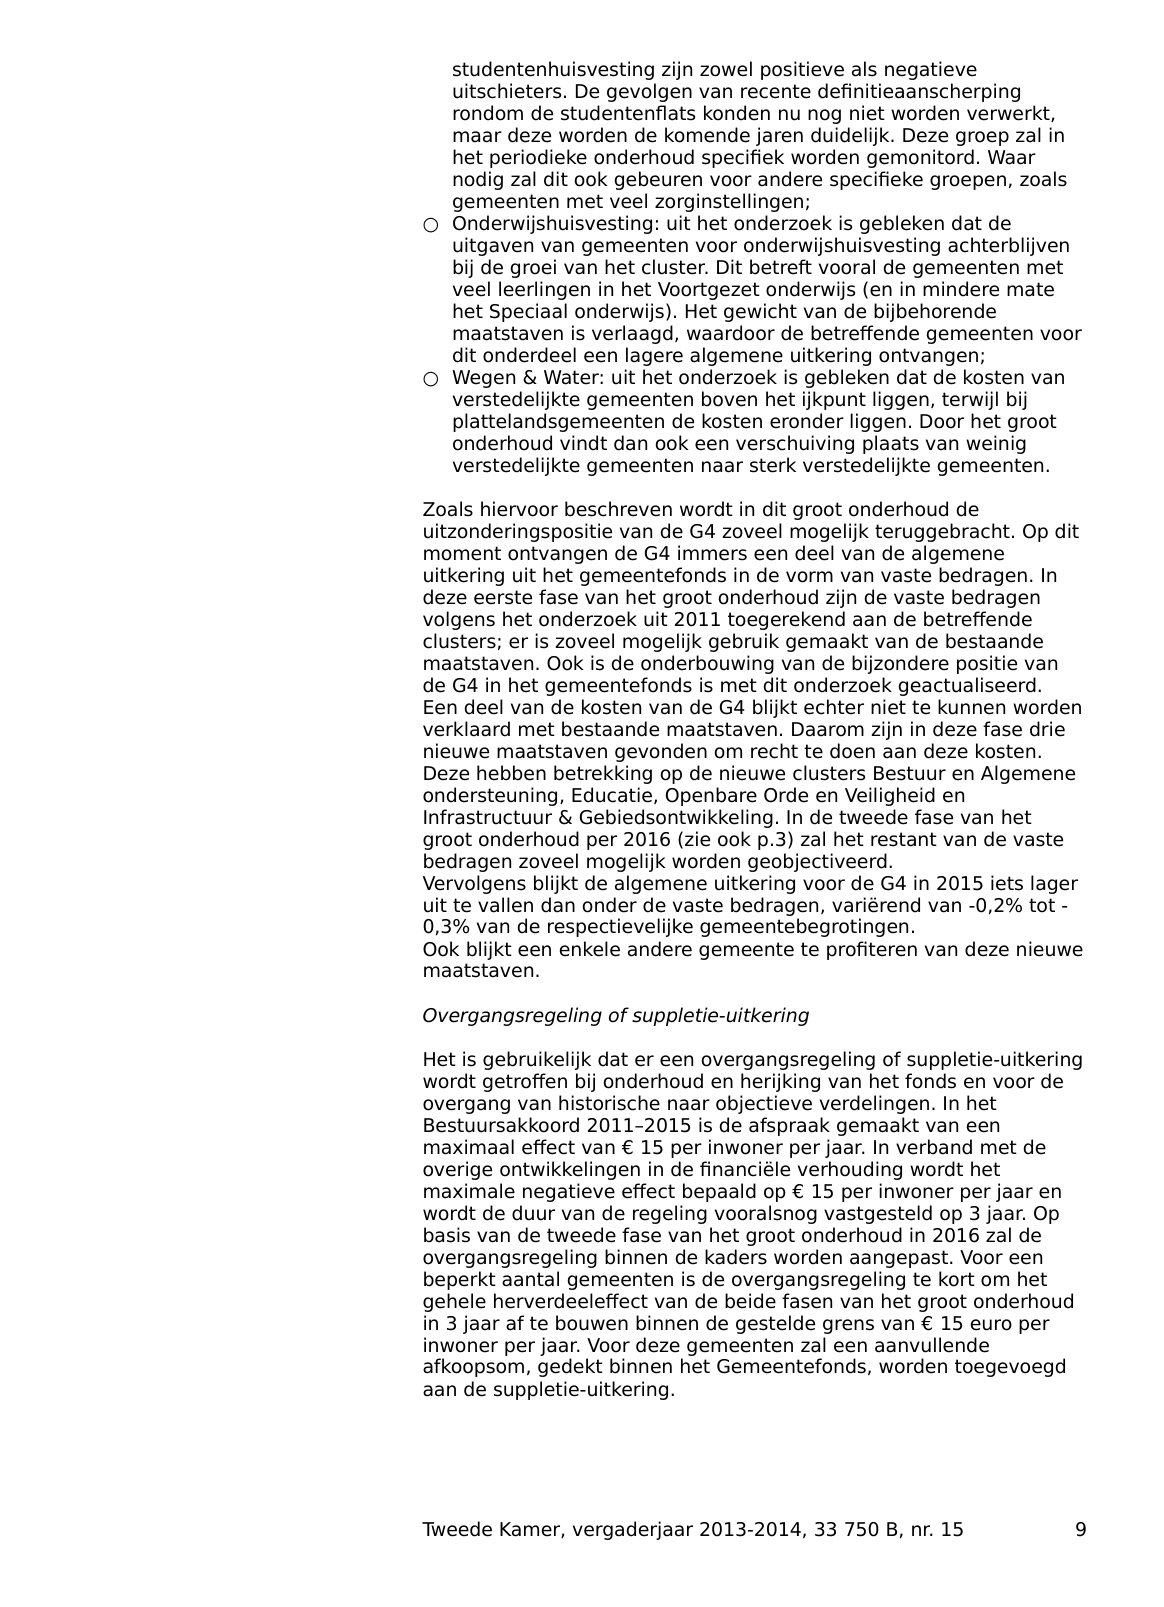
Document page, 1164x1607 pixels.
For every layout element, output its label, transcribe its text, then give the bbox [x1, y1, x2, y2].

text Een deel van de kosten van de G4 blijkt echter niet te kunnen worden verklaard met bestaande maatstaven. Daarom zijn in deze fase drie nieuwe maatstaven gevonden om recht te doen aan deze kosten. Deze hebben betrekking op de nieuwe clusters Bestuur en Algemene ondersteuning, Educatie, Openbare Orde en Veiligheid en Infrastructuur & Gebiedsontwikkeling. In de tweede fase van het groot onderhoud per 2016 (zie ook p.3) zal het restant van de vaste bedragen zoveel mogelijk worden geobjectiveerd. [422, 697, 1087, 872]
text ○ Wegen & Water: uit het onderzoek is gebleken dat de kosten van verstedelijkte gemeenten boven het ijkpunt liggen, terwijl bij plattelandsgemeenten de kosten eronder liggen. Door het groot onderhoud vindt dan ook een verschuiving plaats van weinig verstedelijkte gemeenten naar sterk verstedelijkte gemeenten. [422, 367, 1087, 477]
text ○ Onderwijshuisvesting: uit het onderzoek is gebleken dat de uitgaven van gemeenten voor onderwijshuisvesting achterblijven bij de groei van het cluster. Dit betreft vooral de gemeenten met veel leerlingen in het Voortgezet onderwijs (en in mindere mate het Speciaal onderwijs). Het gewicht van de bijbehorende maatstaven is verlaagd, waardoor de betreffende gemeenten voor dit onderdeel een lagere algemene uitkering ontvangen; [422, 213, 1087, 367]
text Vervolgens blijkt de algemene uitkering voor de G4 in 2015 iets lager uit te vallen dan onder de vaste bedragen, variërend van -0,2% tot -0,3% van de respectievelijke gemeentebegrotingen. [422, 872, 1087, 938]
text Zoals hiervoor beschreven wordt in dit groot onderhoud de uitzonderingspositie van de G4 zoveel mogelijk teruggebracht. Op dit moment ontvangen de G4 immers een deel van de algemene uitkering uit het gemeentefonds in de vorm van vaste bedragen. In deze eerste fase van het groot onderhoud zijn de vaste bedragen volgens het onderzoek uit 2011 toegerekend aan de betreffende clusters; er is zoveel mogelijk gebruik gemaakt van de bestaande maatstaven. Ook is de onderbouwing van de bijzondere positie van de G4 in het gemeentefonds is met dit onderzoek geactualiseerd. [422, 499, 1087, 697]
text Het is gebruikelijk dat er een overgangsregeling of suppletie-uitkering wordt getroffen bij onderhoud en herijking van het fonds en voor de overgang van historische naar objectieve verdelingen. In het Bestuursakkoord 2011–2015 is de afspraak gemaakt van een maximaal effect van € 15 per inwoner per jaar. In verband met de overige ontwikkelingen in de financiële verhouding wordt het maximale negatieve effect bepaald op € 15 per inwoner per jaar en wordt de duur van de regeling vooralsnog vastgesteld op 3 jaar. Op basis van de tweede fase van het groot onderhoud in 2016 zal de overgangsregeling binnen de kaders worden aangepast. Voor een beperkt aantal gemeenten is de overgangsregeling te kort om het gehele herverdeeleffect van de beide fasen van het groot onderhoud in 3 jaar af te bouwen binnen de gestelde grens van € 15 euro per inwoner per jaar. Voor deze gemeenten zal een aanvullende afkoopsom, gedekt binnen het Gemeentefonds, worden toegevoegd aan de suppletie-uitkering. [422, 1049, 1087, 1400]
text Ook blijkt een enkele andere gemeente te profiteren van deze nieuwe maatstaven. [422, 938, 1087, 982]
text studentenhuisvesting zijn zowel positieve als negatieve uitschieters. De gevolgen van recente definitieaanscherping rondom de studentenflats konden nu nog niet worden verwerkt, maar deze worden de komende jaren duidelijk. Deze groep zal in het periodieke onderhoud specifiek worden gemonitord. Waar nodig zal dit ook gebeuren voor andere specifieke groepen, zoals gemeenten met veel zorginstellingen; [452, 59, 1087, 213]
subtitle Overgangsregeling of suppletie-uitkering [422, 1004, 1087, 1027]
